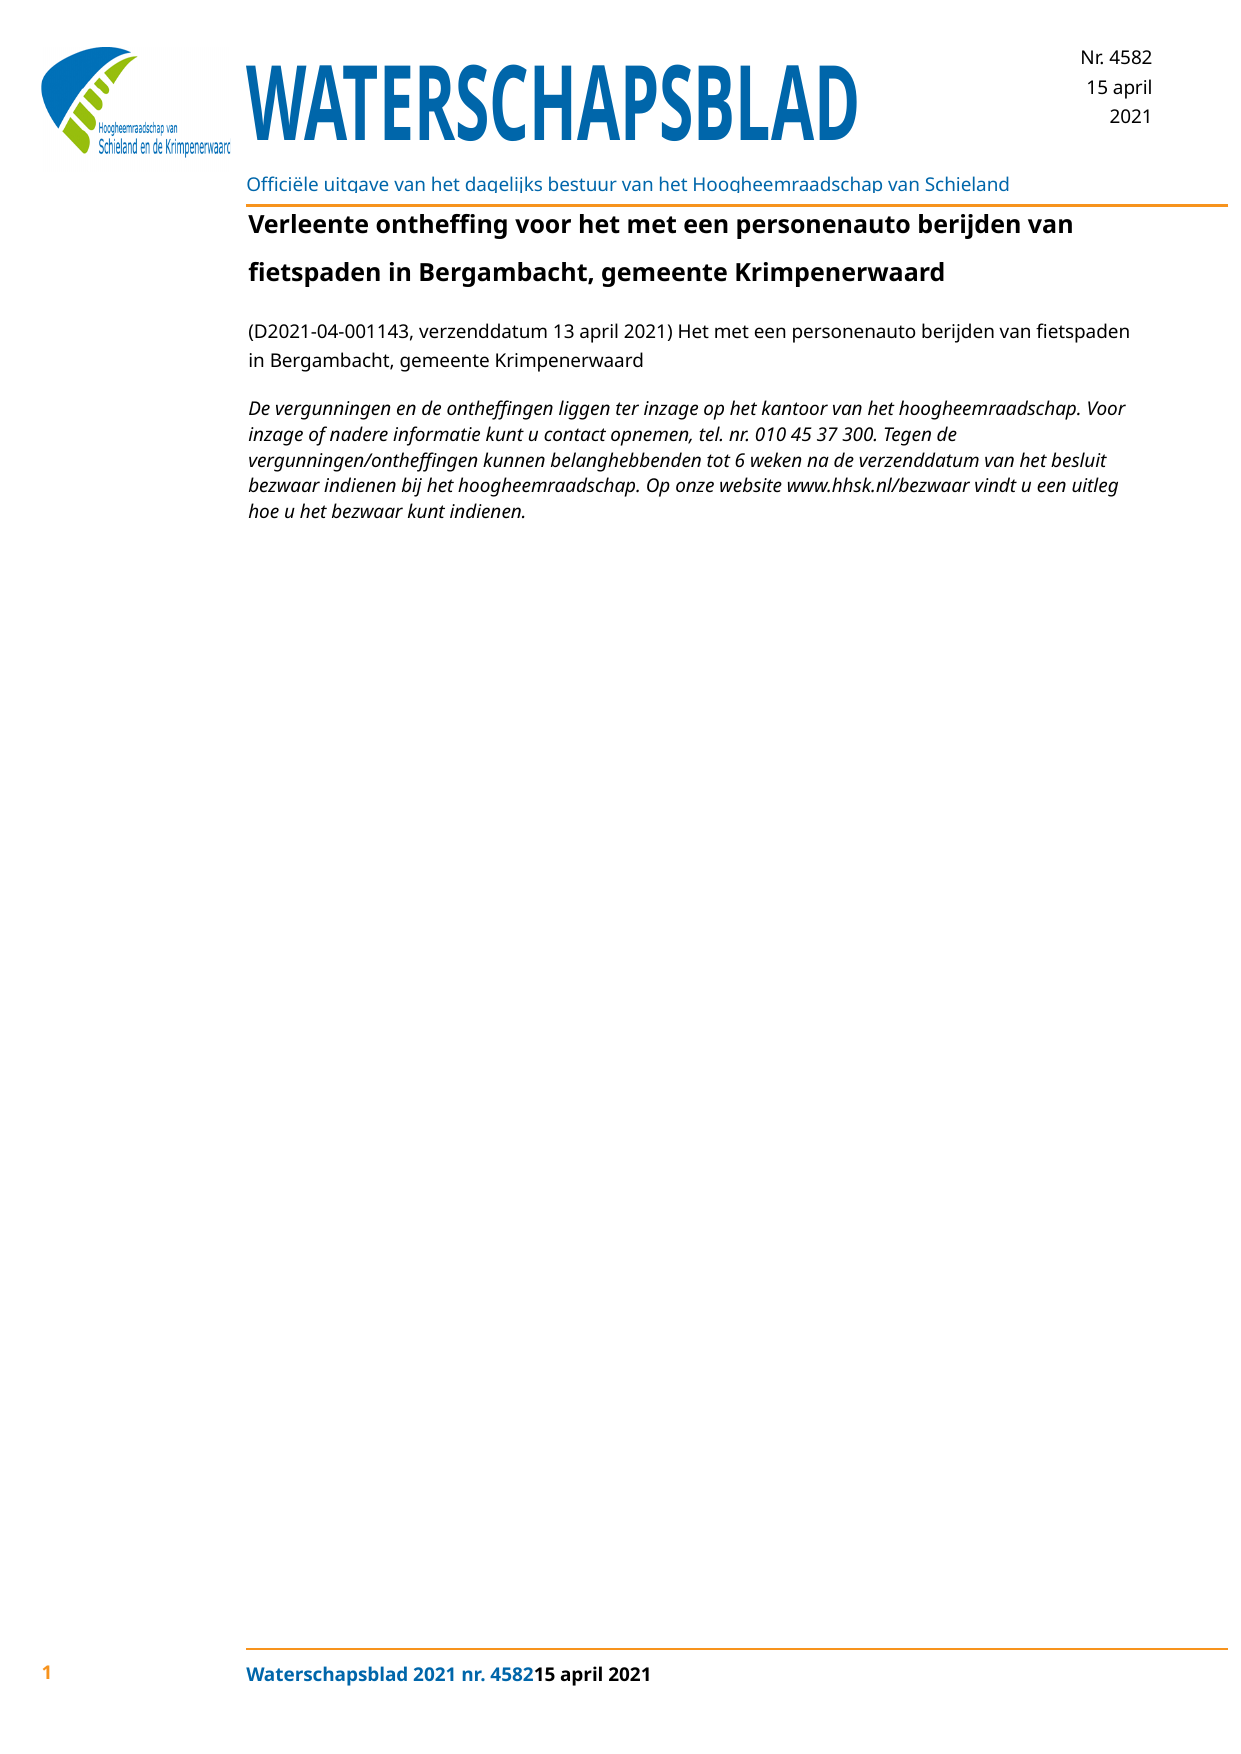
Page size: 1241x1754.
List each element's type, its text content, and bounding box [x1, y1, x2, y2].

text Verleente ontheffing voor het met een personenauto berijden van fietspaden in Bergambacht, gemeente Krimpenerwaard [248, 207, 1152, 288]
picture [41, 47, 231, 172]
text De vergunningen en de ontheffingen liggen ter inzage op het kantoor van het hoogheemraadschap. Voor inzage of nadere informatie kunt u contact opnemen, tel. nr. 010 45 37 300. Tegen de vergunningen/ontheffingen kunnen belanghebbenden tot 6 weken na de verzenddatum van het besluit bezwaar indienen bij het hoogheemraadschap. Op onze website www.hhsk.nl/bezwaar vindt u een uitleg hoe u het bezwaar kunt indienen. [248, 395, 1152, 524]
text (D2021-04-001143, verzenddatum 13 april 2021) Het met een personenauto berijden van fietspaden in Bergambacht, gemeente Krimpenerwaard [248, 318, 1152, 373]
